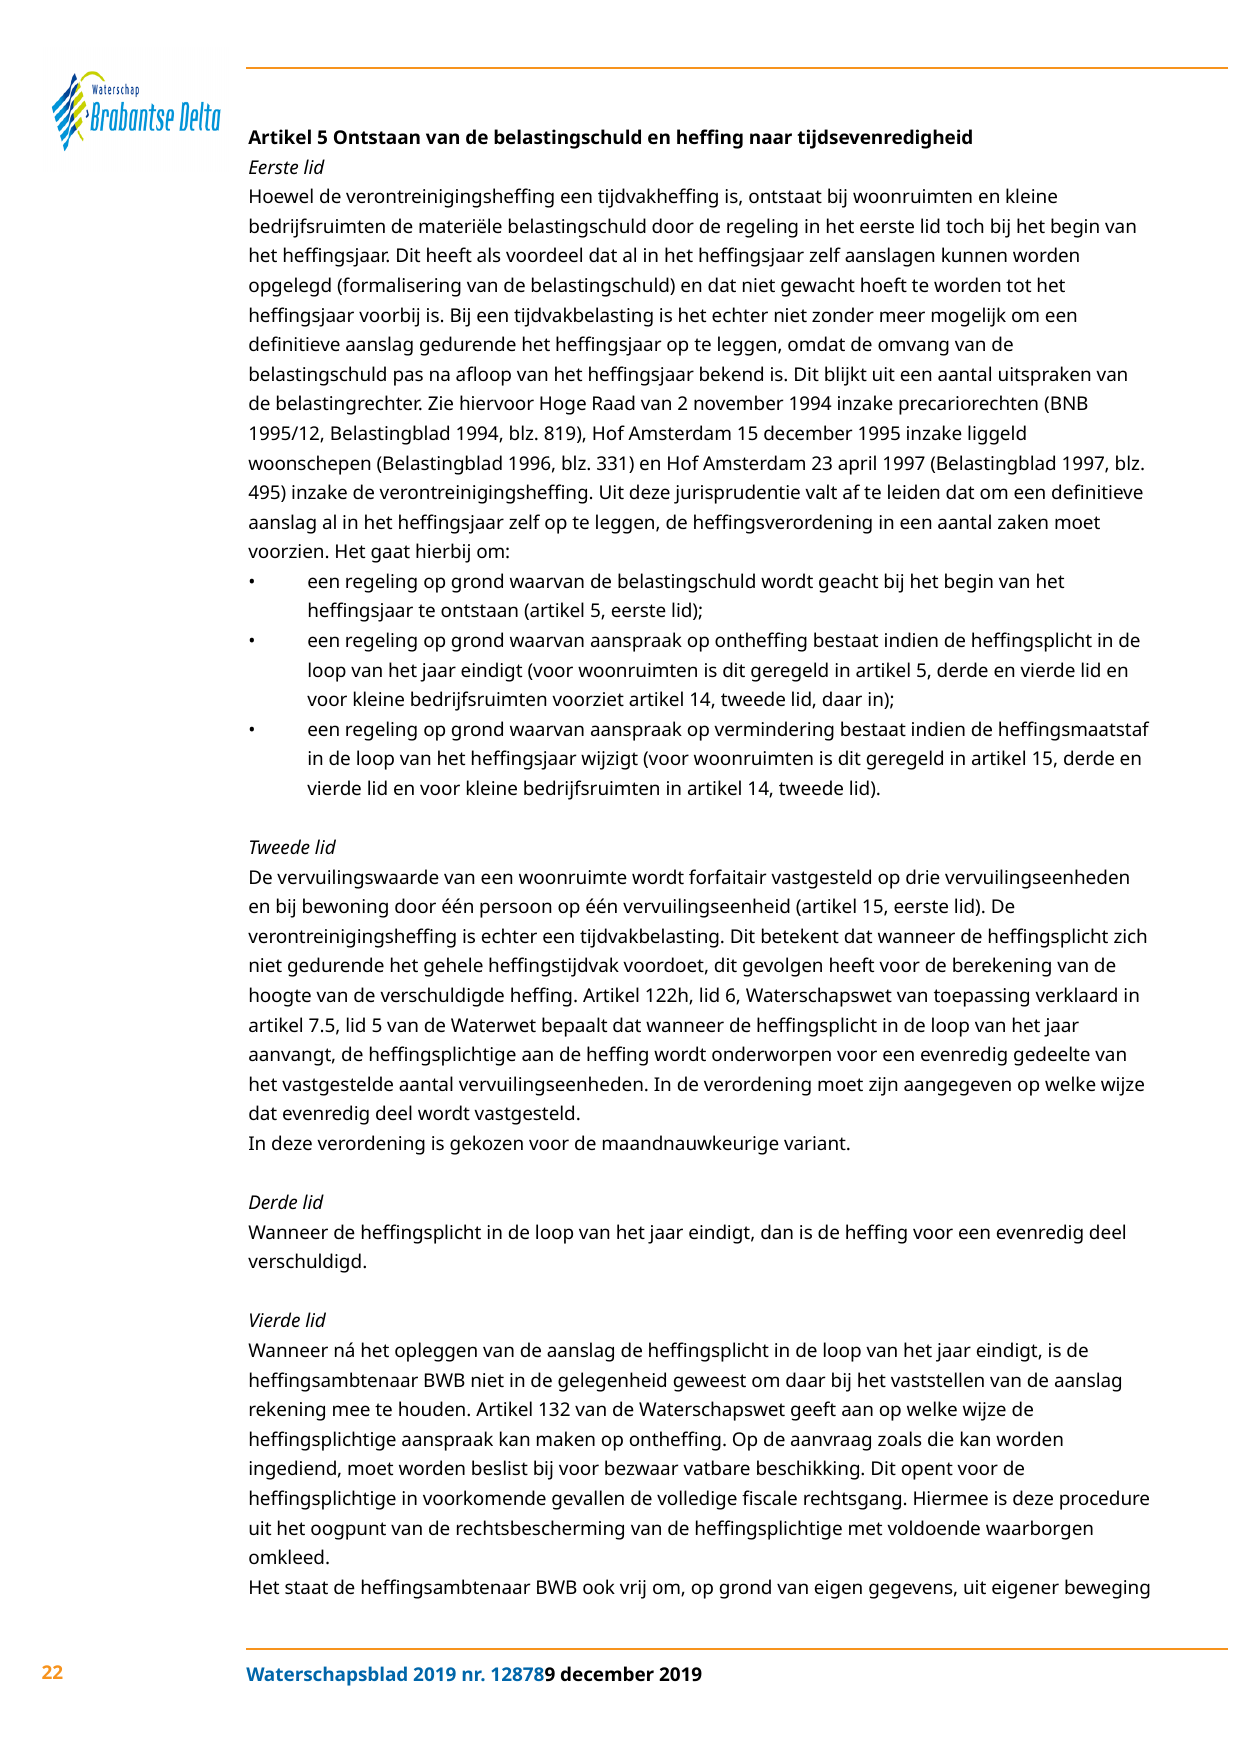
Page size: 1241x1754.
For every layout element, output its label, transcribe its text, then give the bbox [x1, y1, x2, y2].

text In deze verordening is gekozen voor de maandnauwkeurige variant. [248, 1130, 1152, 1156]
list een regeling op grond waarvan aanspraak op ontheffing bestaat indien de heffingsplicht in de loop van het jaar eindigt (voor woonruimten is dit geregeld in artikel 5, derde en vierde lid en voor kleine bedrijfsruimten voorziet artikel 14, tweede lid, daar in); [248, 627, 1152, 712]
text Vierde lid [248, 1308, 1152, 1333]
text Derde lid [248, 1189, 1152, 1215]
list een regeling op grond waarvan de belastingschuld wordt geacht bij het begin van het heffingsjaar te ontstaan (artikel 5, eerste lid); [248, 568, 1152, 623]
text Tweede lid [248, 834, 1152, 860]
text Wanneer ná het opleggen van de aanslag de heffingsplicht in de loop van het jaar eindigt, is de heffingsambtenaar BWB niet in de gelegenheid geweest om daar bij het vaststellen van de aanslag rekening mee te houden. Artikel 132 van de Waterschapswet geeft aan op welke wijze de heffingsplichtige aanspraak kan maken op ontheffing. Op de aanvraag zoals die kan worden ingediend, moet worden beslist bij voor bezwaar vatbare beschikking. Dit opent voor de heffingsplichtige in voorkomende gevallen de volledige fiscale rechtsgang. Hiermee is deze procedure uit het oogpunt van de rechtsbescherming van de heffingsplichtige met voldoende waarborgen omkleed. [248, 1337, 1152, 1570]
picture [41, 47, 231, 172]
text Eerste lid [248, 154, 1152, 180]
text Hoewel de verontreinigingsheffing een tijdvakheffing is, ontstaat bij woonruimten en kleine bedrijfsruimten de materiële belastingschuld door de regeling in het eerste lid toch bij het begin van het heffingsjaar. Dit heeft als voordeel dat al in het heffingsjaar zelf aanslagen kunnen worden opgelegd (formalisering van de belastingschuld) en dat niet gewacht hoeft te worden tot het heffingsjaar voorbij is. Bij een tijdvakbelasting is het echter niet zonder meer mogelijk om een definitieve aanslag gedurende het heffingsjaar op te leggen, omdat de omvang van de belastingschuld pas na afloop van het heffingsjaar bekend is. Dit blijkt uit een aantal uitspraken van de belastingrechter. Zie hiervoor Hoge Raad van 2 november 1994 inzake precariorechten (BNB 1995/12, Belastingblad 1994, blz. 819), Hof Amsterdam 15 december 1995 inzake liggeld woonschepen (Belastingblad 1996, blz. 331) en Hof Amsterdam 23 april 1997 (Belastingblad 1997, blz. 495) inzake de verontreinigingsheffing. Uit deze jurisprudentie valt af te leiden dat om een definitieve aanslag al in het heffingsjaar zelf op te leggen, de heffingsverordening in een aantal zaken moet voorzien. Het gaat hierbij om: [248, 183, 1152, 564]
text Wanneer de heffingsplicht in de loop van het jaar eindigt, dan is de heffing voor een evenredig deel verschuldigd. [248, 1219, 1152, 1274]
list een regeling op grond waarvan aanspraak op vermindering bestaat indien de heffingsmaatstaf in de loop van het heffingsjaar wijzigt (voor woonruimten is dit geregeld in artikel 15, derde en vierde lid en voor kleine bedrijfsruimten in artikel 14, tweede lid). [248, 716, 1152, 801]
text Artikel 5 Ontstaan van de belastingschuld en heffing naar tijdsevenredigheid [248, 124, 1152, 150]
text Het staat de heffingsambtenaar BWB ook vrij om, op grond van eigen gegevens, uit eigener beweging [248, 1574, 1152, 1600]
text De vervuilingswaarde van een woonruimte wordt forfaitair vastgesteld op drie vervuilingseenheden en bij bewoning door één persoon op één vervuilingseenheid (artikel 15, eerste lid). De verontreinigingsheffing is echter een tijdvakbelasting. Dit betekent dat wanneer de heffingsplicht zich niet gedurende het gehele heffingstijdvak voordoet, dit gevolgen heeft voor de berekening van de hoogte van de verschuldigde heffing. Artikel 122h, lid 6, Waterschapswet van toepassing verklaard in artikel 7.5, lid 5 van de Waterwet bepaalt dat wanneer de heffingsplicht in de loop van het jaar aanvangt, de heffingsplichtige aan de heffing wordt onderworpen voor een evenredig gedeelte van het vastgestelde aantal vervuilingseenheden. In de verordening moet zijn aangegeven op welke wijze dat evenredig deel wordt vastgesteld. [248, 864, 1152, 1126]
